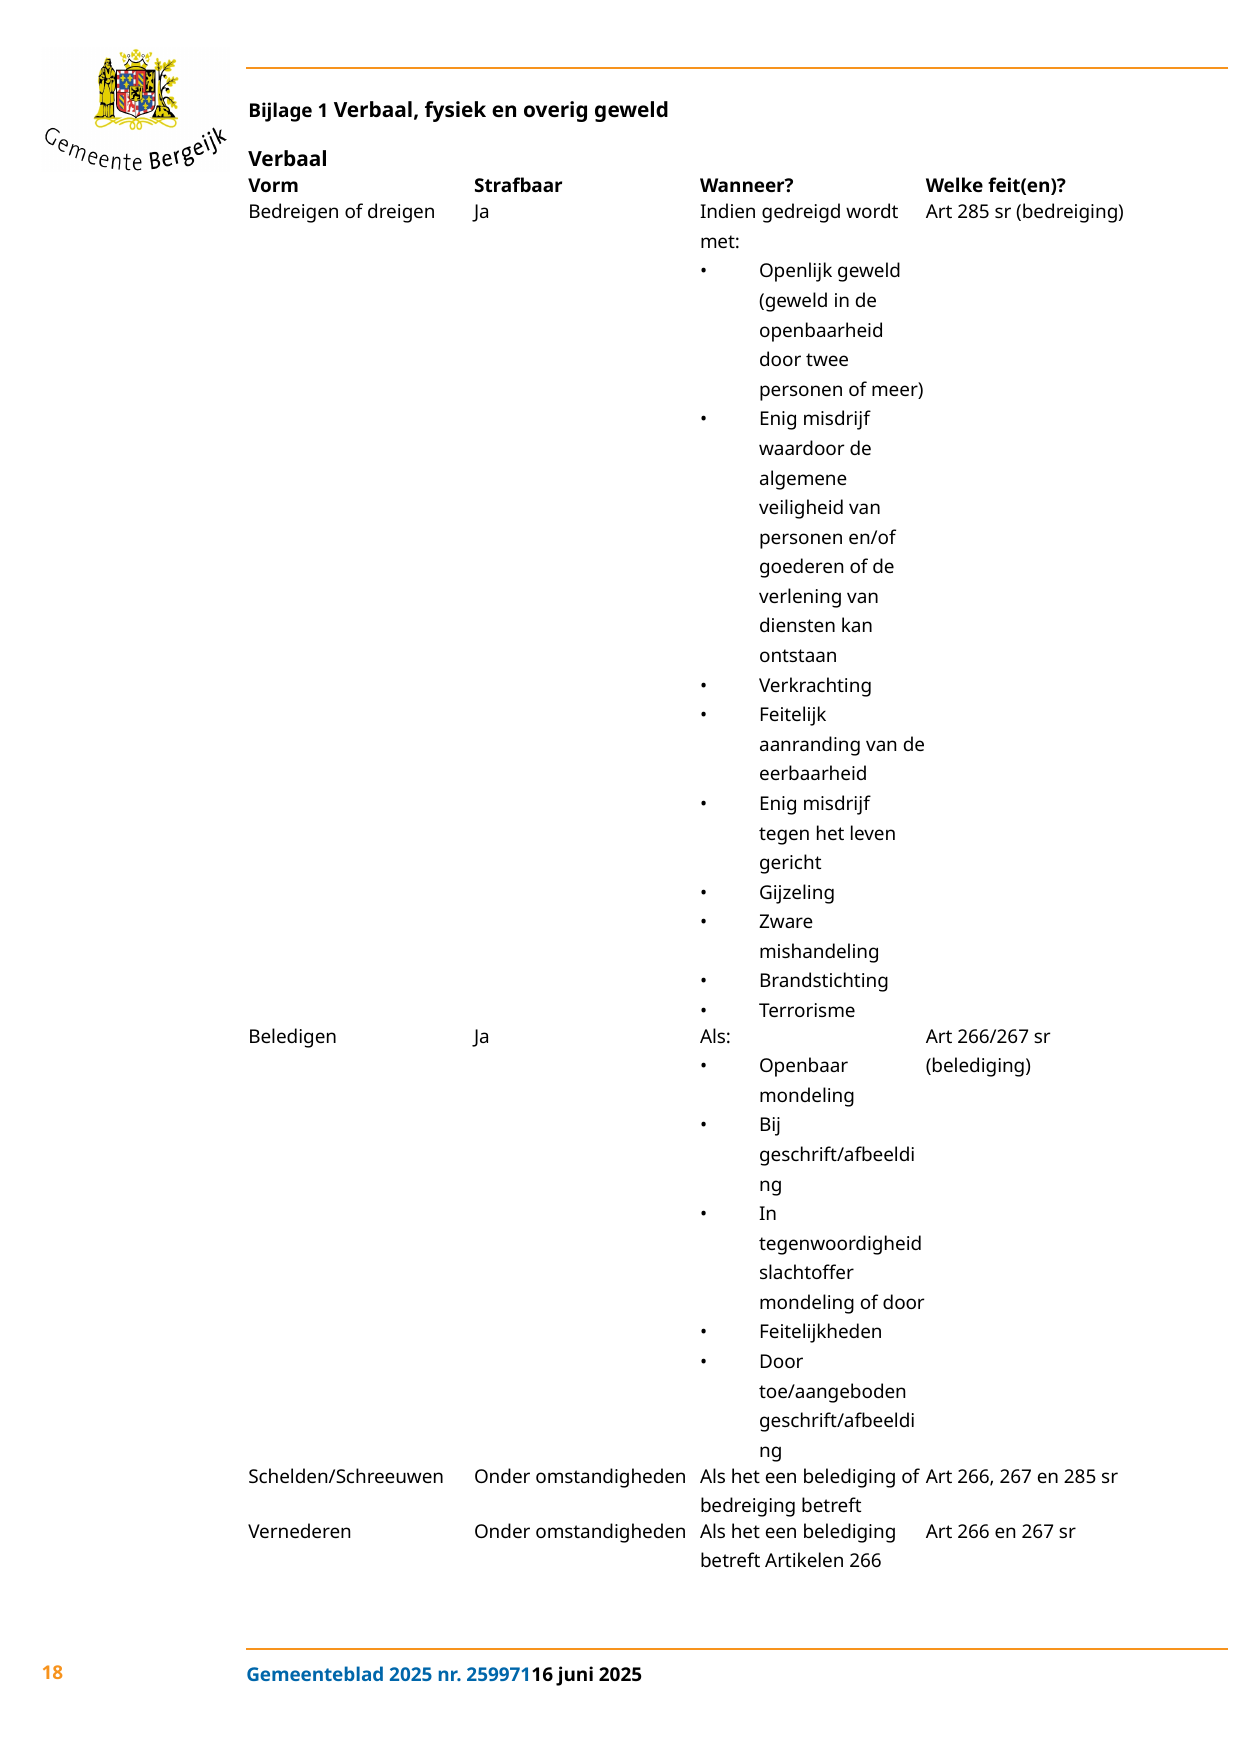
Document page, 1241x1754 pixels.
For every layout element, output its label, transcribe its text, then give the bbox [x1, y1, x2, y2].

picture [41, 47, 231, 172]
table_cell Als het een belediging betreft Artikelen 266 [700, 1518, 926, 1573]
table_cell Art 266/267 sr (belediging) [926, 1023, 1152, 1463]
table_cell Indien gedreigd wordt met: Openlijk geweld (geweld in de openbaarheid door twee personen of meer) Enig misdrijf waardoor de algemene veiligheid van personen en/of goederen of de verlening van diensten kan ontstaan Verkrachting Feitelijk aanranding van de eerbaarheid Enig misdrijf tegen het leven gericht Gijzeling Zware mishandeling Brandstichting Terrorisme [700, 199, 926, 1023]
table_cell Onder omstandigheden [474, 1518, 700, 1573]
table_header Vorm [248, 173, 474, 198]
text Verbaal [248, 144, 1152, 173]
table_cell Art 285 sr (bedreiging) [926, 199, 1152, 1023]
table_cell Art 266, 267 en 285 sr [926, 1463, 1152, 1518]
table_cell Schelden/Schreeuwen [248, 1463, 474, 1518]
table_cell Als het een belediging of bedreiging betreft [700, 1463, 926, 1518]
table_cell Als: Openbaar mondeling Bij geschrift/afbeelding In tegenwoordigheid slachtoffer mondeling of door Feitelijkheden Door toe/aangeboden geschrift/afbeelding [700, 1023, 926, 1463]
table_cell Beledigen [248, 1023, 474, 1463]
table_header Wanneer? [700, 173, 926, 198]
table_cell Onder omstandigheden [474, 1463, 700, 1518]
table_cell Ja [474, 1023, 700, 1463]
text Bijlage 1 Verbaal, fysiek en overig geweld [248, 95, 1152, 123]
table_cell Bedreigen of dreigen [248, 199, 474, 1023]
table_cell Art 266 en 267 sr [926, 1518, 1152, 1573]
table_cell Ja [474, 199, 700, 1023]
table_cell Vernederen [248, 1518, 474, 1573]
table_header Welke feit(en)? [926, 173, 1152, 198]
table_header Strafbaar [474, 173, 700, 198]
